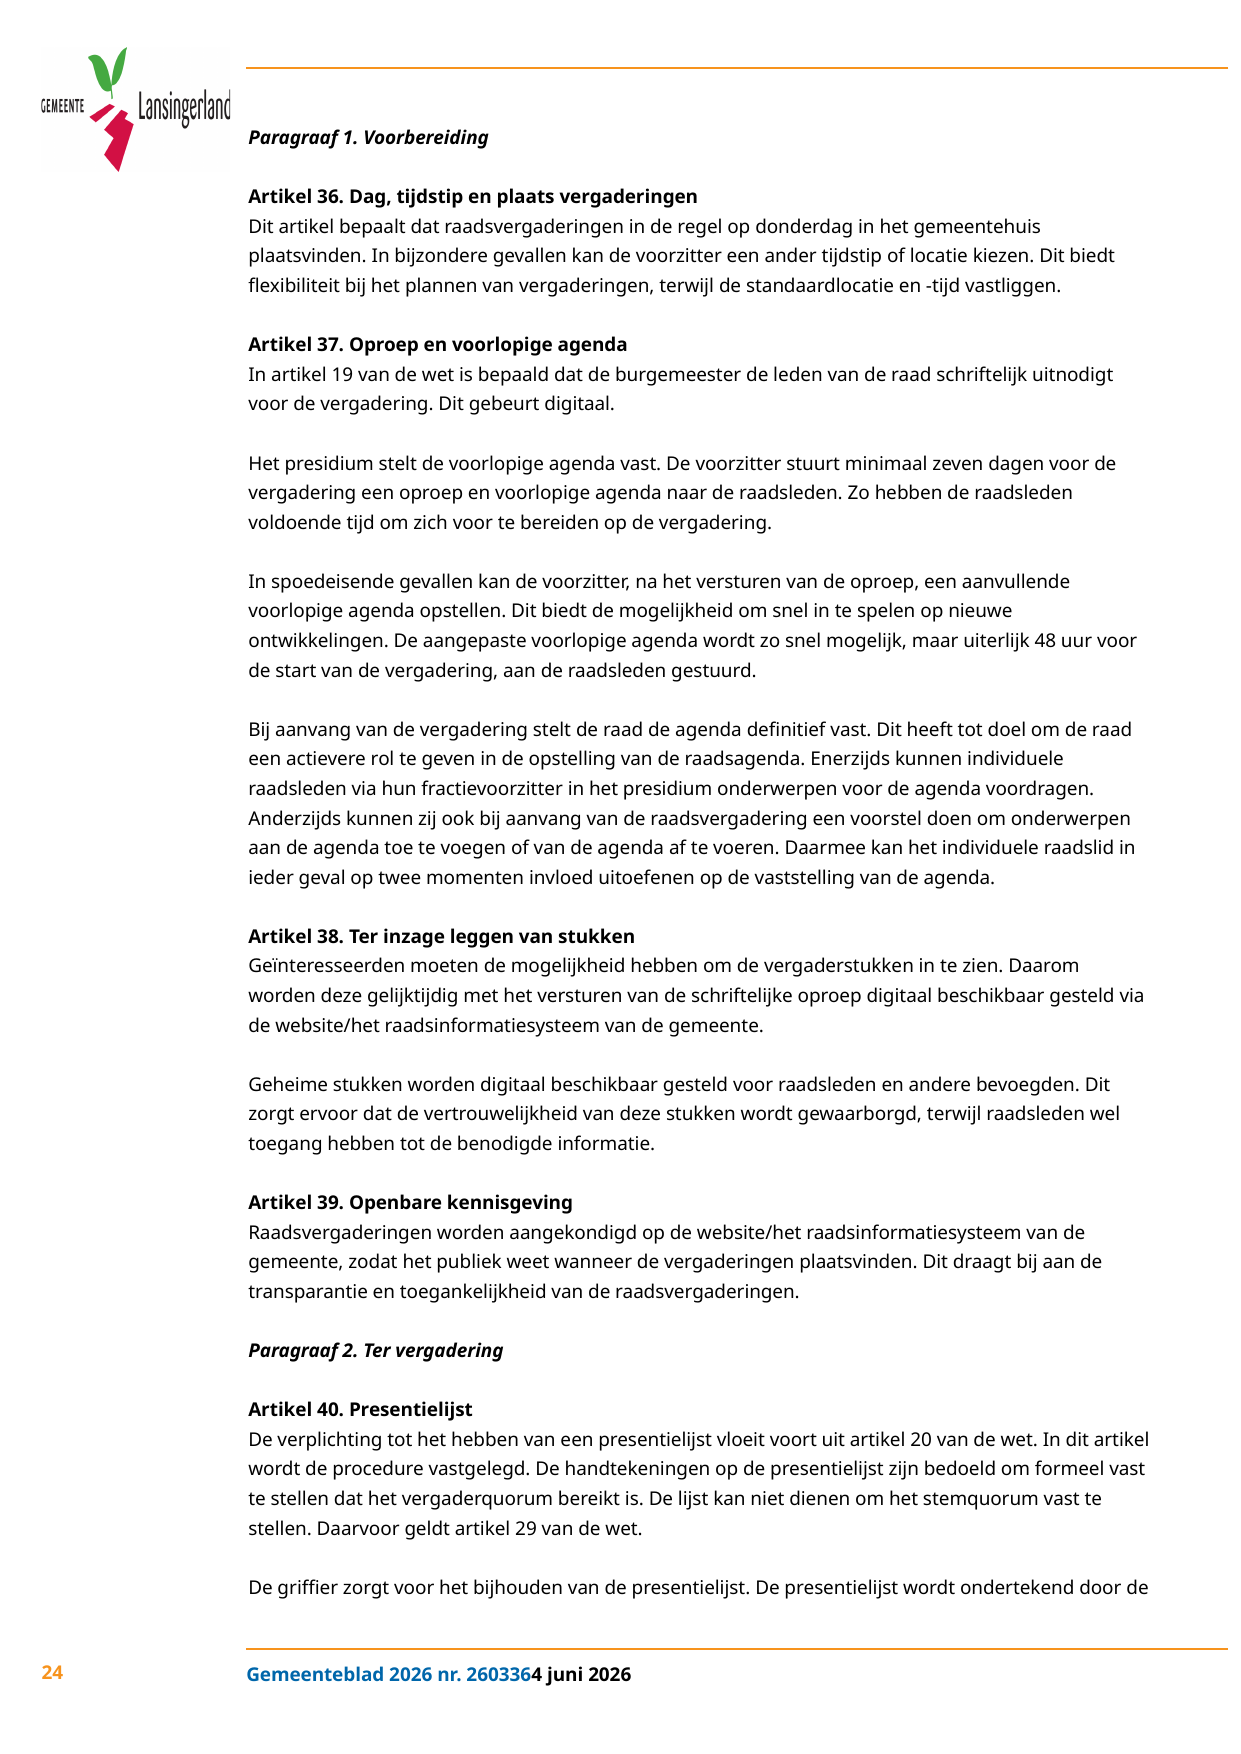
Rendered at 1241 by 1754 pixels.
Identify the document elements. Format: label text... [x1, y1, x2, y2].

text De verplichting tot het hebben van een presentielijst vloeit voort uit artikel 20 van de wet. In dit artikel wordt de procedure vastgelegd. De handtekeningen op de presentielijst zijn bedoeld om formeel vast te stellen dat het vergaderquorum bereikt is. De lijst kan niet dienen om het stemquorum vast te stellen. Daarvoor geldt artikel 29 van de wet. [248, 1426, 1152, 1541]
text In spoedeisende gevallen kan de voorzitter, na het versturen van de oproep, een aanvullende voorlopige agenda opstellen. Dit biedt de mogelijkheid om snel in te spelen op nieuwe ontwikkelingen. De aangepaste voorlopige agenda wordt zo snel mogelijk, maar uiterlijk 48 uur voor de start van de vergadering, aan de raadsleden gestuurd. [248, 568, 1152, 683]
text De griffier zorgt voor het bijhouden van de presentielijst. De presentielijst wordt ondertekend door de [248, 1574, 1152, 1600]
text Artikel 36. Dag, tijdstip en plaats vergaderingen [248, 183, 1152, 209]
text Geheime stukken worden digitaal beschikbaar gesteld voor raadsleden en andere bevoegden. Dit zorgt ervoor dat de vertrouwelijkheid van deze stukken wordt gewaarborgd, terwijl raadsleden wel toegang hebben tot de benodigde informatie. [248, 1071, 1152, 1156]
text Paragraaf 1. Voorbereiding [248, 124, 1152, 150]
text In artikel 19 van de wet is bepaald dat de burgemeester de leden van de raad schriftelijk uitnodigt voor de vergadering. Dit gebeurt digitaal. [248, 361, 1152, 416]
picture [41, 47, 231, 172]
text Artikel 40. Presentielijst [248, 1396, 1152, 1422]
text Geïnteresseerden moeten de mogelijkheid hebben om de vergaderstukken in te zien. Daarom worden deze gelijktijdig met het versturen van de schriftelijke oproep digitaal beschikbaar gesteld via de website/het raadsinformatiesysteem van de gemeente. [248, 953, 1152, 1038]
text Paragraaf 2. Ter vergadering [248, 1337, 1152, 1363]
text Raadsvergaderingen worden aangekondigd op de website/het raadsinformatiesysteem van de gemeente, zodat het publiek weet wanneer de vergaderingen plaatsvinden. Dit draagt bij aan de transparantie en toegankelijkheid van de raadsvergaderingen. [248, 1219, 1152, 1304]
text Artikel 38. Ter inzage leggen van stukken [248, 923, 1152, 949]
text Het presidium stelt de voorlopige agenda vast. De voorzitter stuurt minimaal zeven dagen voor de vergadering een oproep en voorlopige agenda naar de raadsleden. Zo hebben de raadsleden voldoende tijd om zich voor te bereiden op de vergadering. [248, 450, 1152, 535]
text Artikel 37. Oproep en voorlopige agenda [248, 331, 1152, 357]
text Bij aanvang van de vergadering stelt de raad de agenda definitief vast. Dit heeft tot doel om de raad een actievere rol te geven in de opstelling van de raadsagenda. Enerzijds kunnen individuele raadsleden via hun fractievoorzitter in het presidium onderwerpen voor de agenda voordragen. Anderzijds kunnen zij ook bij aanvang van de raadsvergadering een voorstel doen om onderwerpen aan de agenda toe te voegen of van de agenda af te voeren. Daarmee kan het individuele raadslid in ieder geval op twee momenten invloed uitoefenen op de vaststelling van de agenda. [248, 716, 1152, 890]
text Artikel 39. Openbare kennisgeving [248, 1189, 1152, 1215]
text Dit artikel bepaalt dat raadsvergaderingen in de regel op donderdag in het gemeentehuis plaatsvinden. In bijzondere gevallen kan de voorzitter een ander tijdstip of locatie kiezen. Dit biedt flexibiliteit bij het plannen van vergaderingen, terwijl de standaardlocatie en -tijd vastliggen. [248, 213, 1152, 298]
